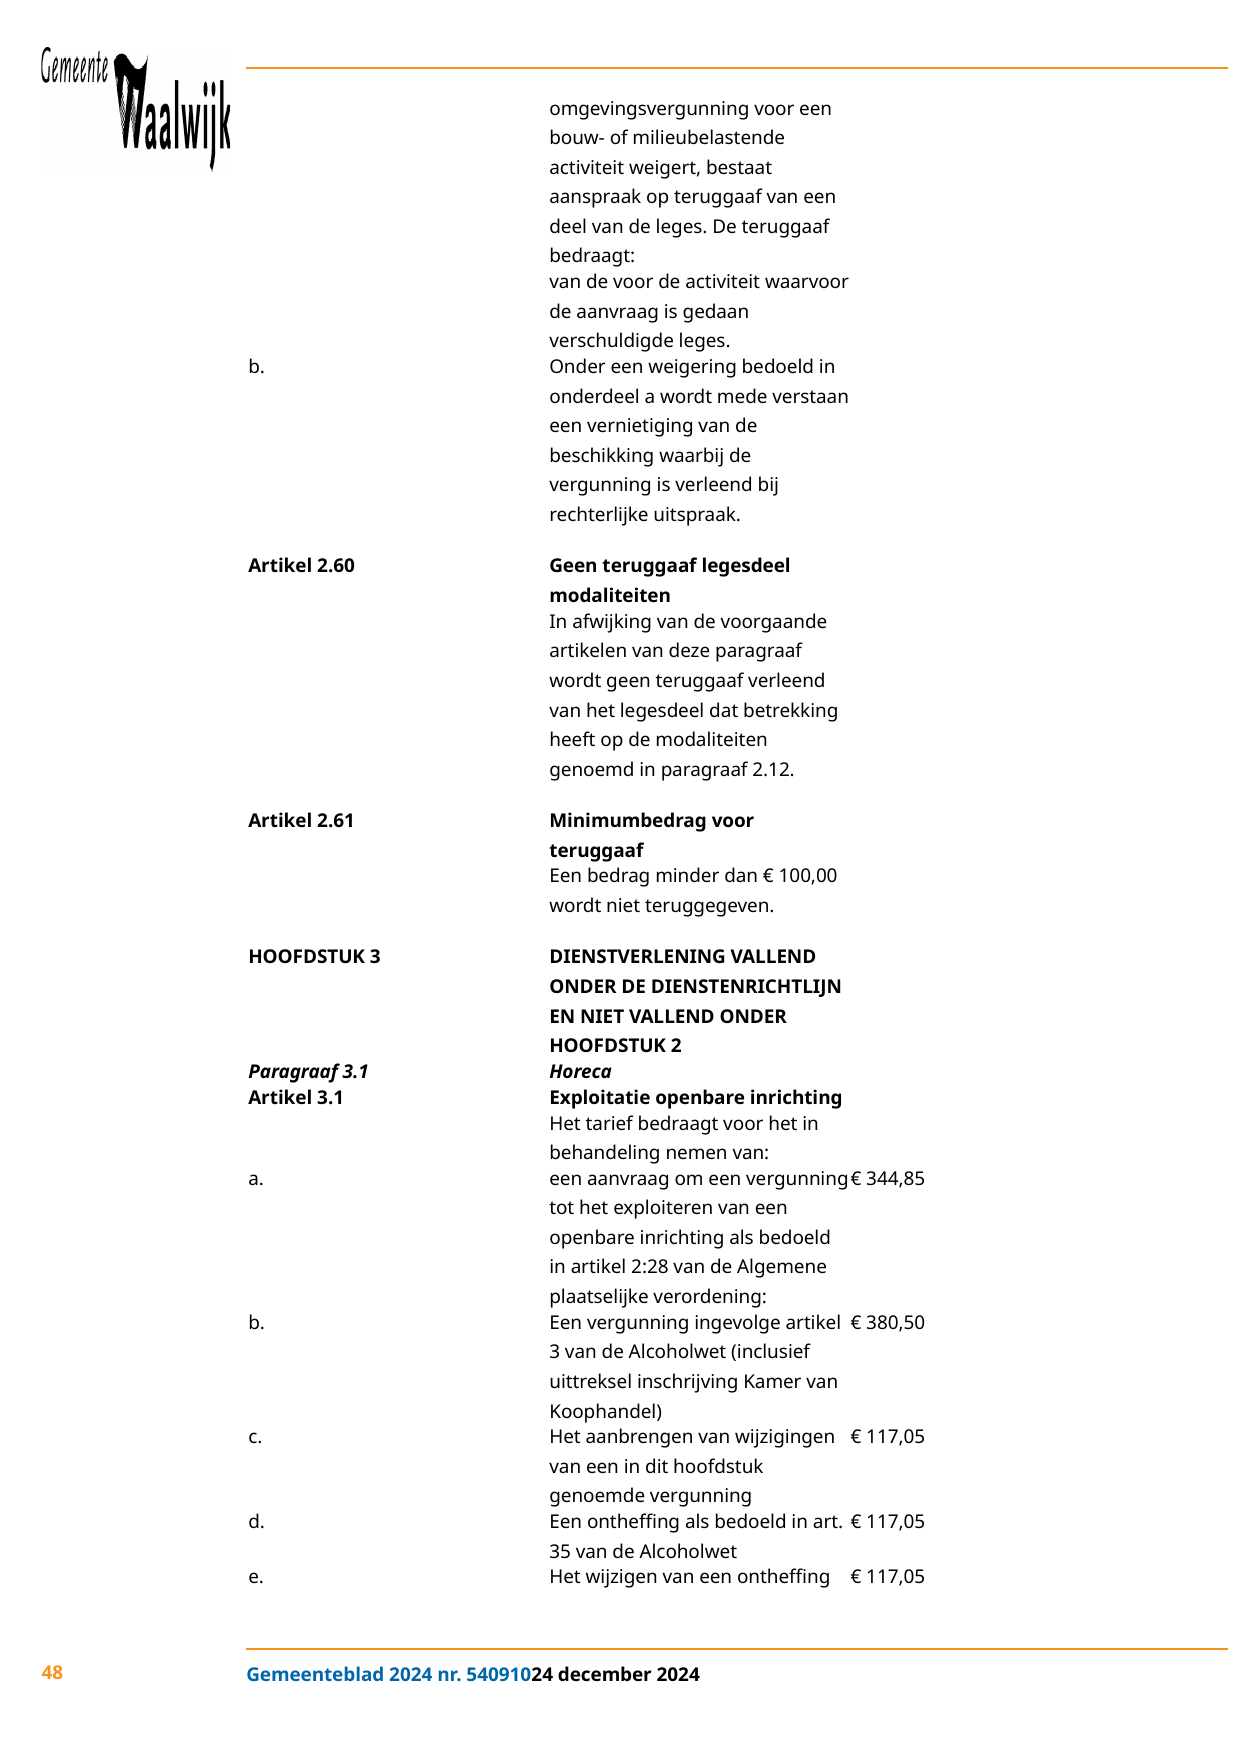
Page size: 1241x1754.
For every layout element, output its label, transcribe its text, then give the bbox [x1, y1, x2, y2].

table_cell [850, 608, 1152, 782]
table_cell [850, 1110, 1152, 1165]
table_cell [248, 918, 549, 944]
table_cell [850, 1084, 1152, 1110]
table_cell [248, 95, 549, 268]
table_cell Het aanbrengen van wijzigingen van een in dit hoofdstuk genoemde vergunning [549, 1424, 850, 1508]
table_cell Een ontheffing als bedoeld in art. 35 van de Alcoholwet [549, 1509, 850, 1564]
table_cell [549, 782, 850, 807]
table_cell Een vergunning ingevolge artikel 3 van de Alcoholwet (inclusief uittreksel inschrijving Kamer van Koophandel) [549, 1309, 850, 1423]
table_cell Artikel 2.61 [248, 808, 549, 863]
table_cell Onder een weigering bedoeld in onderdeel a wordt mede verstaan een vernietiging van de beschikking waarbij de vergunning is verleend bij rechterlijke uitspraak. [549, 353, 850, 527]
table_cell b. [248, 353, 549, 527]
table_cell [850, 782, 1152, 807]
table_cell [850, 808, 1152, 863]
table_cell [850, 944, 1152, 1058]
table_cell Minimumbedrag voor teruggaaf [549, 808, 850, 863]
table_cell Artikel 3.1 [248, 1084, 549, 1110]
table_cell [850, 1058, 1152, 1084]
table_cell van de voor de activiteit waarvoor de aanvraag is gedaan verschuldigde leges. [549, 269, 850, 353]
table_cell een aanvraag om een vergunning tot het exploiteren van een openbare inrichting als bedoeld in artikel 2:28 van de Algemene plaatselijke verordening: [549, 1165, 850, 1309]
picture [41, 47, 231, 172]
table_cell e. [248, 1564, 549, 1589]
table_cell [248, 269, 549, 353]
table_cell [248, 863, 549, 918]
table_cell [549, 918, 850, 944]
table_cell Paragraaf 3.1 [248, 1058, 549, 1084]
table_cell [549, 527, 850, 553]
table_cell a. [248, 1165, 549, 1309]
table_cell [850, 95, 1152, 268]
table_cell [248, 608, 549, 782]
table_cell [850, 353, 1152, 527]
table_cell € 380,50 [850, 1309, 1152, 1423]
table_cell Het wijzigen van een ontheffing [549, 1564, 850, 1589]
table_cell [850, 863, 1152, 918]
table_cell d. [248, 1509, 549, 1564]
table_cell Exploitatie openbare inrichting [549, 1084, 850, 1110]
table_cell € 344,85 [850, 1165, 1152, 1309]
table_cell [248, 1110, 549, 1165]
table_cell b. [248, 1309, 549, 1423]
table_cell € 117,05 [850, 1509, 1152, 1564]
table_cell Geen teruggaaf legesdeel modaliteiten [549, 553, 850, 608]
table_cell [850, 553, 1152, 608]
table_cell HOOFDSTUK 3 [248, 944, 549, 1058]
table_cell [248, 782, 549, 807]
table_cell Een bedrag minder dan € 100,00 wordt niet teruggegeven. [549, 863, 850, 918]
table_cell Het tarief bedraagt voor het in behandeling nemen van: [549, 1110, 850, 1165]
table_cell [850, 527, 1152, 553]
table_cell [850, 269, 1152, 353]
table_cell [850, 918, 1152, 944]
table_cell DIENSTVERLENING VALLEND ONDER DE DIENSTENRICHTLIJN EN NIET VALLEND ONDER HOOFDSTUK 2 [549, 944, 850, 1058]
table_cell € 117,05 [850, 1424, 1152, 1508]
table_cell c. [248, 1424, 549, 1508]
table_cell omgevingsvergunning voor een bouw- of milieubelastende activiteit weigert, bestaat aanspraak op teruggaaf van een deel van de leges. De teruggaaf bedraagt: [549, 95, 850, 268]
table_cell € 117,05 [850, 1564, 1152, 1589]
table_cell Artikel 2.60 [248, 553, 549, 608]
table_cell In afwijking van de voorgaande artikelen van deze paragraaf wordt geen teruggaaf verleend van het legesdeel dat betrekking heeft op de modaliteiten genoemd in paragraaf 2.12. [549, 608, 850, 782]
table_cell Horeca [549, 1058, 850, 1084]
table_cell [248, 527, 549, 553]
